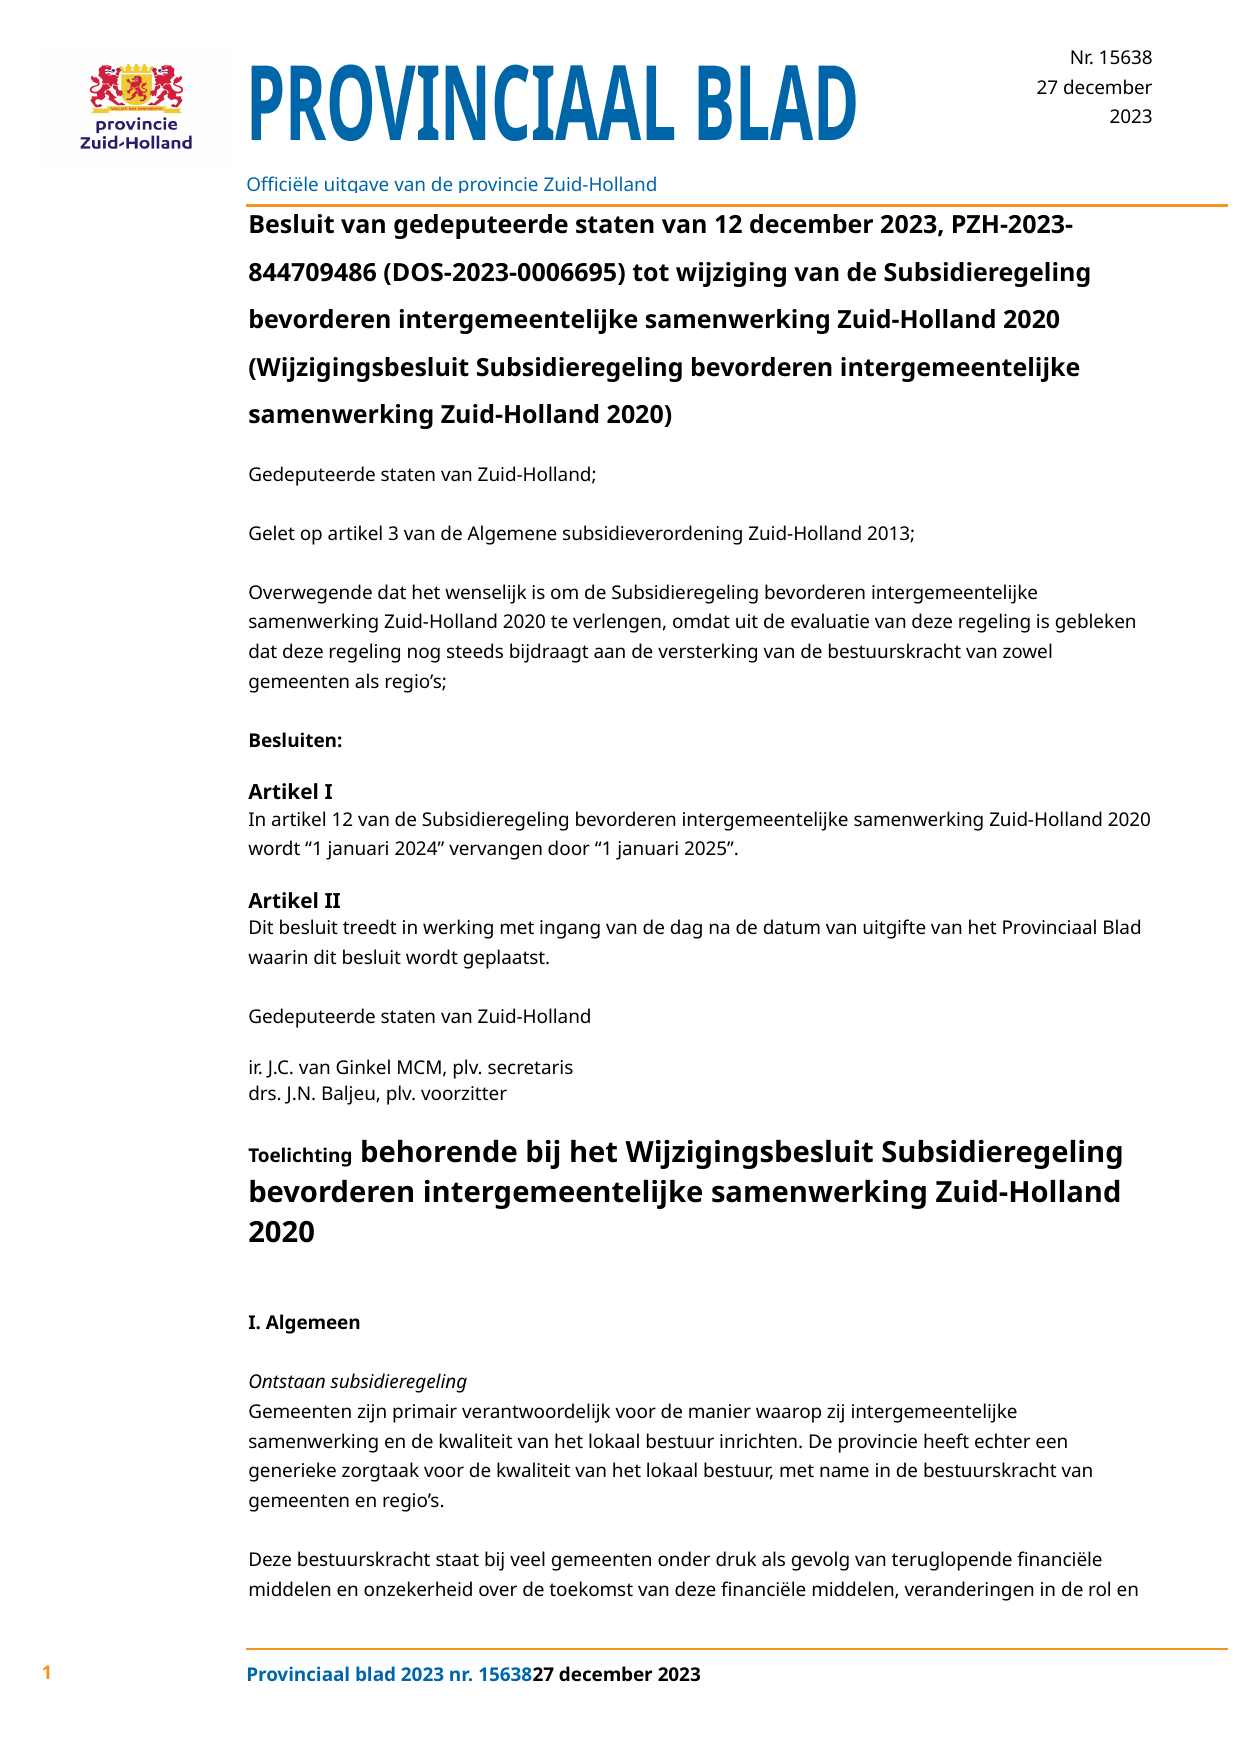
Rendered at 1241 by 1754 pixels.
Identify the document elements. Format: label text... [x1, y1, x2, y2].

text Toelichting behorende bij het Wijzigingsbesluit Subsidieregeling bevorderen intergemeentelijke samenwerking Zuid-Holland 2020 [248, 1132, 1152, 1251]
text ir. J.C. van Ginkel MCM, plv. secretaris [248, 1054, 1152, 1080]
text Artikel I [248, 777, 1152, 806]
text Gedeputeerde staten van Zuid-Holland; [248, 461, 1152, 486]
text Artikel II [248, 886, 1152, 914]
text Deze bestuurskracht staat bij veel gemeenten onder druk als gevolg van teruglopende financiële middelen en onzekerheid over de toekomst van deze financiële middelen, veranderingen in de rol en [248, 1546, 1152, 1601]
text drs. J.N. Baljeu, plv. voorzitter [248, 1080, 1152, 1106]
text In artikel 12 van de Subsidieregeling bevorderen intergemeentelijke samenwerking Zuid-Holland 2020 wordt “1 januari 2024” vervangen door “1 januari 2025”. [248, 806, 1152, 861]
text Gedeputeerde staten van Zuid-Holland [248, 1003, 1152, 1029]
text Overwegende dat het wenselijk is om de Subsidieregeling bevorderen intergemeentelijke samenwerking Zuid-Holland 2020 te verlengen, omdat uit de evaluatie van deze regeling is gebleken dat deze regeling nog steeds bijdraagt aan de versterking van de bestuurskracht van zowel gemeenten als regio’s; [248, 579, 1152, 693]
text I. Algemeen [248, 1309, 1152, 1335]
text Besluiten: [248, 727, 1152, 753]
text Ontstaan subsidieregeling [248, 1369, 1152, 1394]
text Besluit van gedeputeerde staten van 12 december 2023, PZH-2023-844709486 (DOS-2023-0006695) tot wijziging van de Subsidieregeling bevorderen intergemeentelijke samenwerking Zuid-Holland 2020 (Wijzigingsbesluit Subsidieregeling bevorderen intergemeentelijke samenwerking Zuid-Holland 2020) [248, 207, 1152, 431]
text Gemeenten zijn primair verantwoordelijk voor de manier waarop zij intergemeentelijke samenwerking en de kwaliteit van het lokaal bestuur inrichten. De provincie heeft echter een generieke zorgtaak voor de kwaliteit van het lokaal bestuur, met name in de bestuurskracht van gemeenten en regio’s. [248, 1398, 1152, 1513]
text Dit besluit treedt in werking met ingang van de dag na de datum van uitgifte van het Provinciaal Blad waarin dit besluit wordt geplaatst. [248, 914, 1152, 969]
picture [41, 47, 231, 172]
text Gelet op artikel 3 van de Algemene subsidieverordening Zuid-Holland 2013; [248, 520, 1152, 546]
